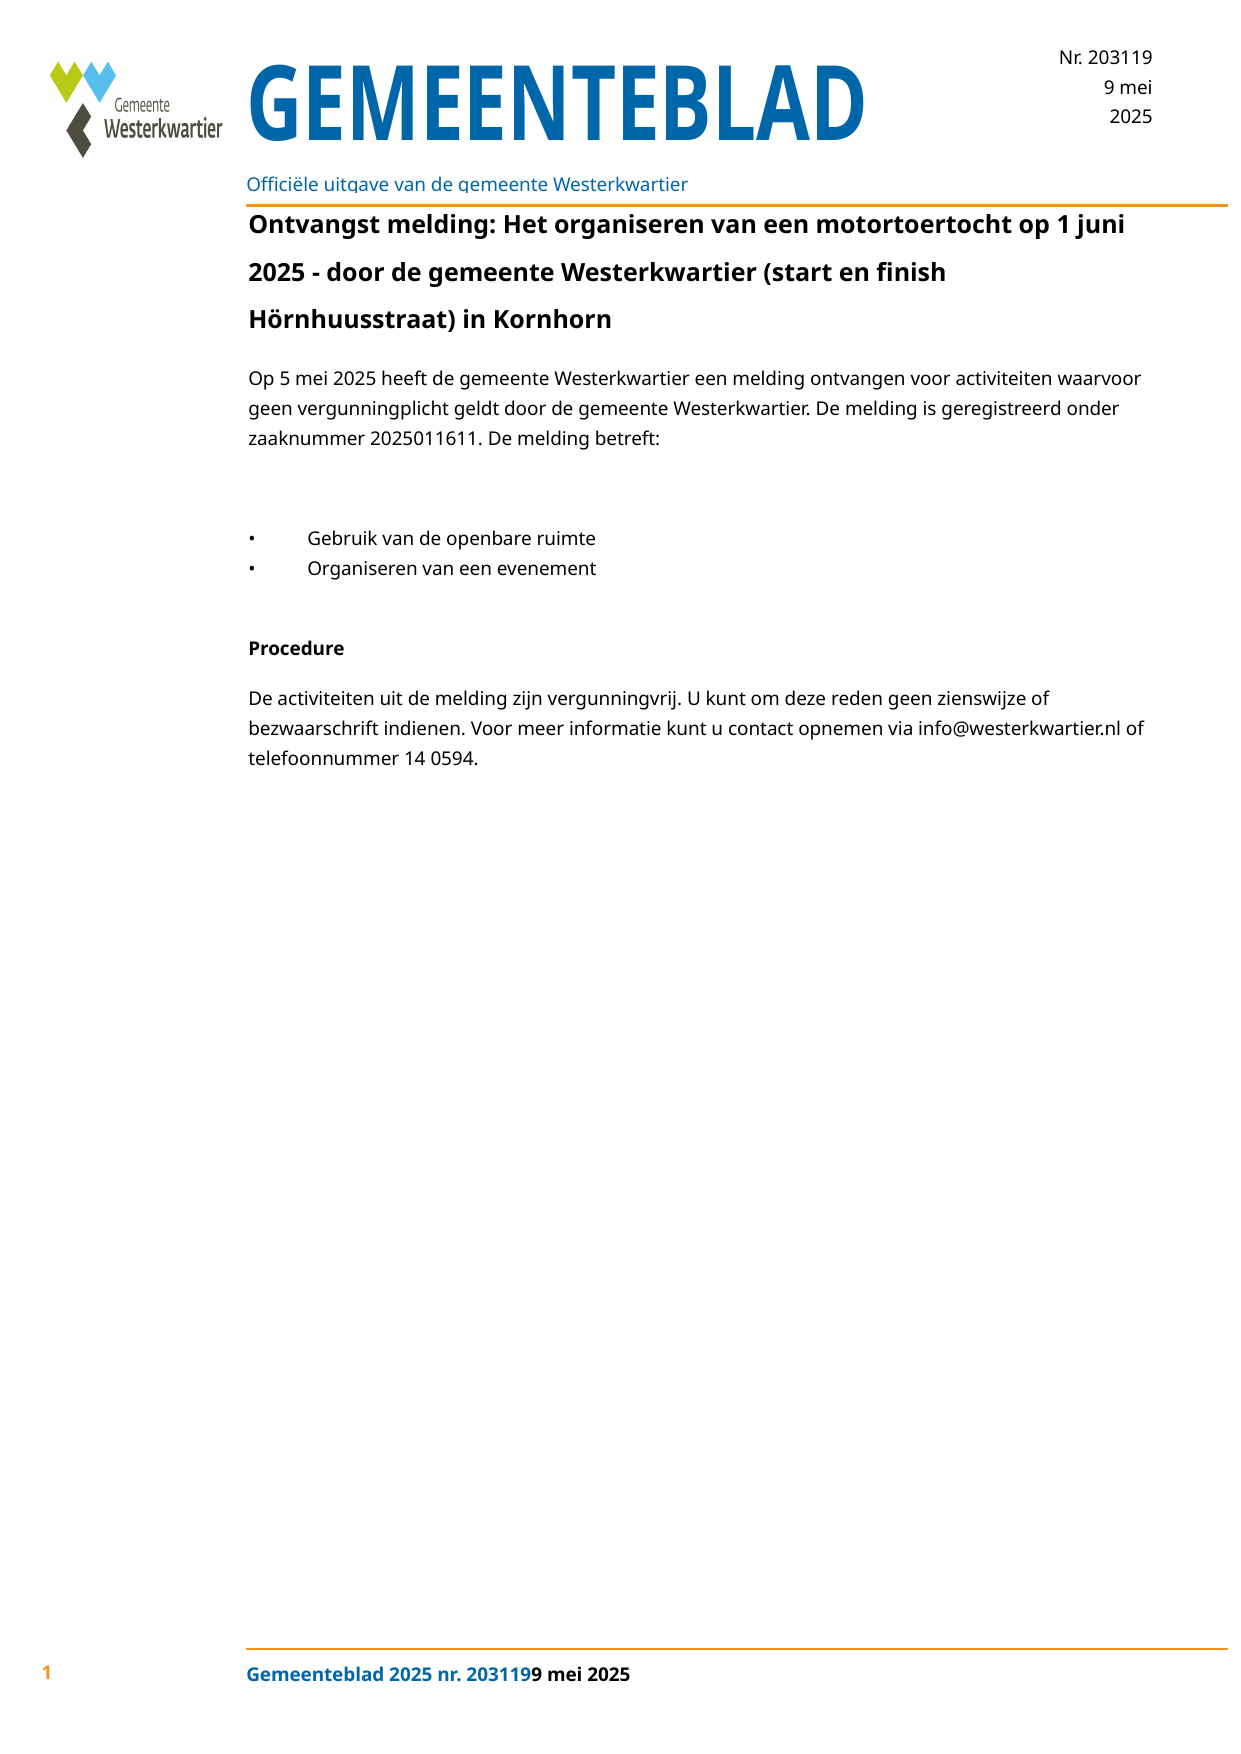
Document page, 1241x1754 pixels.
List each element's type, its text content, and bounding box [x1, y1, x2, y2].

text De activiteiten uit de melding zijn vergunningvrij. U kunt om deze reden geen zienswijze of bezwaarschrift indienen. Voor meer informatie kunt u contact opnemen via info@westerkwartier.nl of telefoonnummer 14 0594. [248, 686, 1152, 770]
picture [41, 47, 231, 172]
text Ontvangst melding: Het organiseren van een motortoertocht op 1 juni 2025 - door de gemeente Westerkwartier (start en finish Hörnhuusstraat) in Kornhorn [248, 207, 1152, 336]
text Procedure [248, 635, 1152, 661]
list Organiseren van een evenement [248, 555, 1152, 581]
text Op 5 mei 2025 heeft de gemeente Westerkwartier een melding ontvangen voor activiteiten waarvoor geen vergunningplicht geldt door de gemeente Westerkwartier. De melding is geregistreerd onder zaaknummer 2025011611. De melding betreft: [248, 366, 1152, 450]
list Gebruik van de openbare ruimte [248, 526, 1152, 551]
